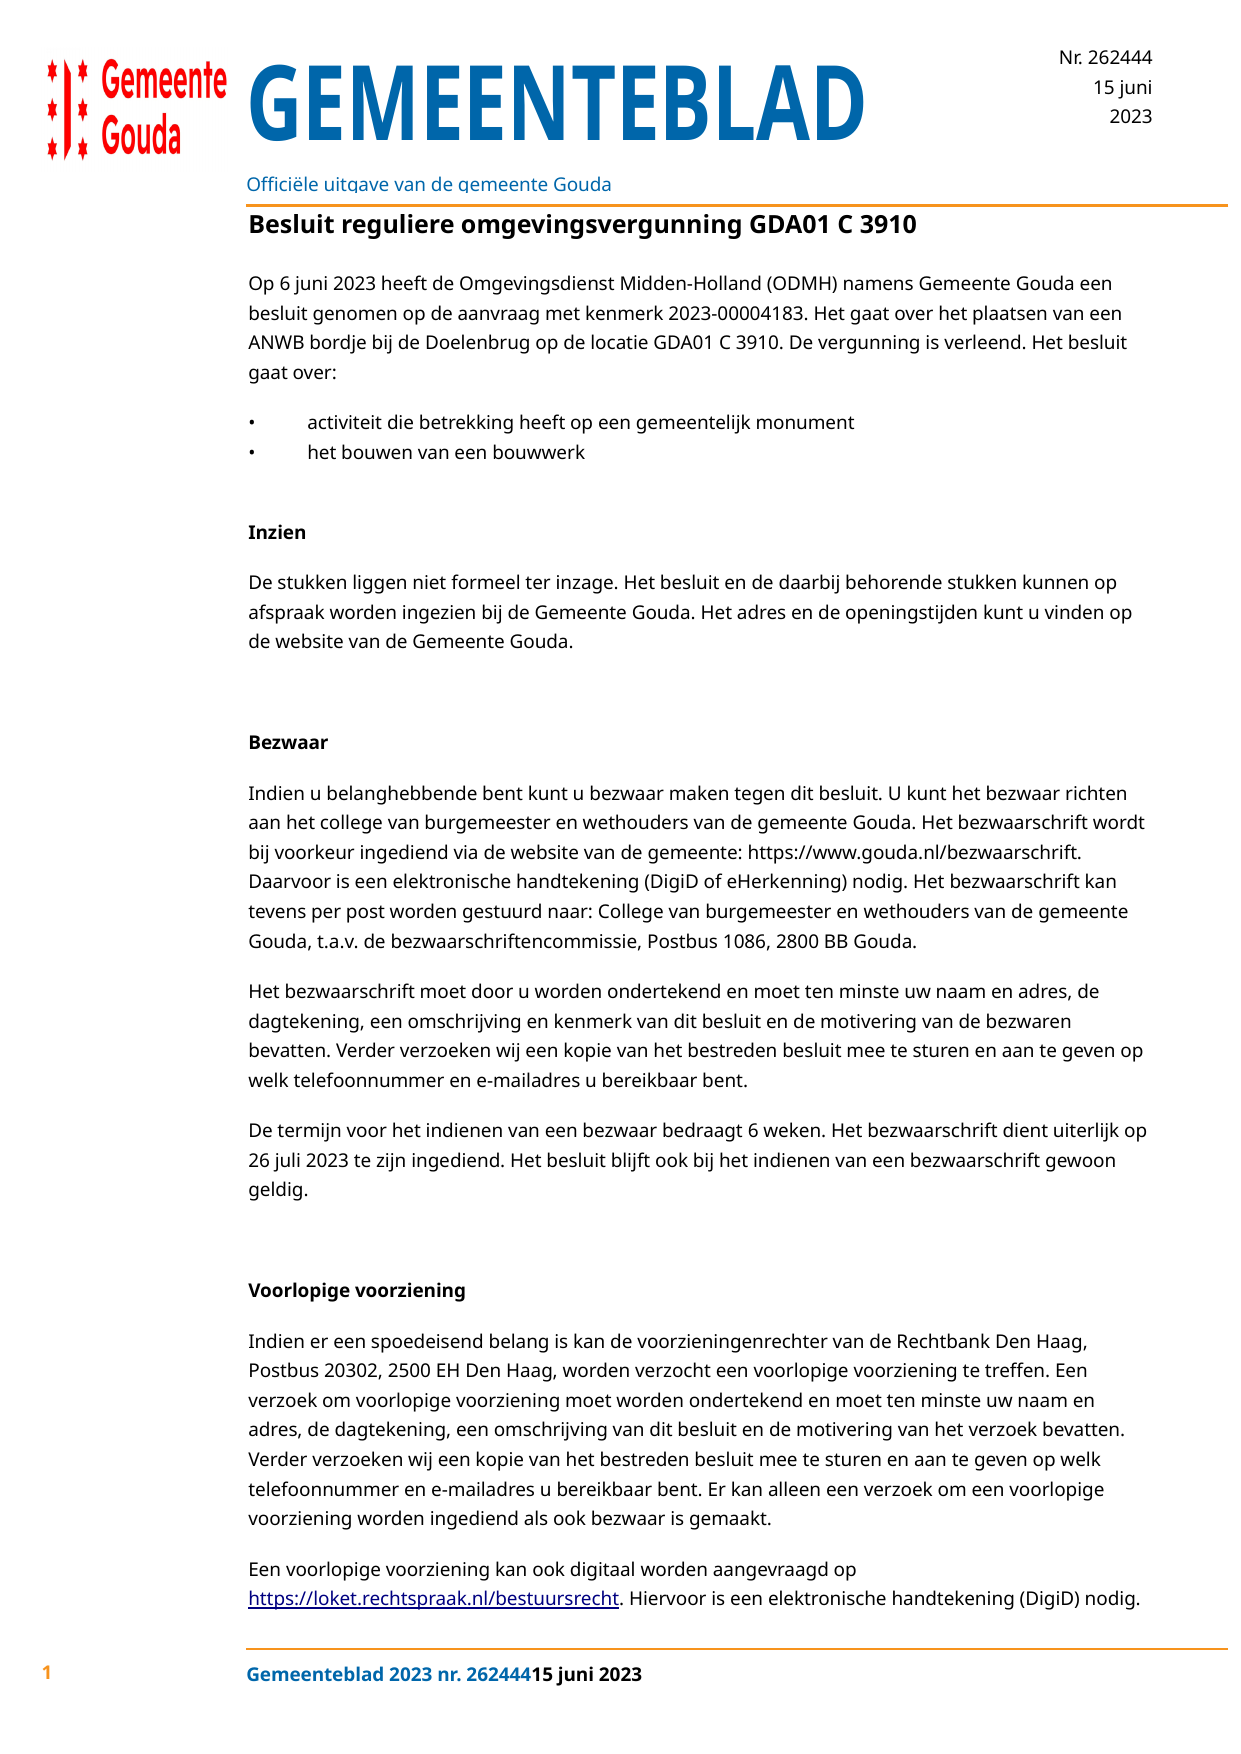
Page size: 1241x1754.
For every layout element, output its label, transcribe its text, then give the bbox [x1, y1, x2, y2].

text De stukken liggen niet formeel ter inzage. Het besluit en de daarbij behorende stukken kunnen op afspraak worden ingezien bij de Gemeente Gouda. Het adres en de openingstijden kunt u vinden op de website van de Gemeente Gouda. [248, 569, 1152, 654]
text Voorlopige voorziening [248, 1277, 1152, 1303]
text Op 6 juni 2023 heeft de Omgevingsdienst Midden-Holland (ODMH) namens Gemeente Gouda een besluit genomen op de aanvraag met kenmerk 2023-00004183. Het gaat over het plaatsen van een ANWB bordje bij de Doelenbrug op de locatie GDA01 C 3910. De vergunning is verleend. Het besluit gaat over: [248, 270, 1152, 385]
text Het bezwaarschrift moet door u worden ondertekend en moet ten minste uw naam en adres, de dagtekening, een omschrijving en kenmerk van dit besluit en de motivering van de bezwaren bevatten. Verder verzoeken wij een kopie van het bestreden besluit mee te sturen en aan te geven op welk telefoonnummer en e-mailadres u bereikbaar bent. [248, 978, 1152, 1093]
list activiteit die betrekking heeft op een gemeentelijk monument [248, 409, 1152, 435]
text Bezwaar [248, 729, 1152, 755]
text De termijn voor het indienen van een bezwaar bedraagt 6 weken. Het bezwaarschrift dient uiterlijk op 26 juli 2023 te zijn ingediend. Het besluit blijft ook bij het indienen van een bezwaarschrift gewoon geldig. [248, 1117, 1152, 1202]
text Indien er een spoedeisend belang is kan de voorzieningenrechter van de Rechtbank Den Haag, Postbus 20302, 2500 EH Den Haag, worden verzocht een voorlopige voorziening te treffen. Een verzoek om voorlopige voorziening moet worden ondertekend en moet ten minste uw naam en adres, de dagtekening, een omschrijving van dit besluit en de motivering van het verzoek bevatten. Verder verzoeken wij een kopie van het bestreden besluit mee te sturen en aan te geven op welk telefoonnummer en e-mailadres u bereikbaar bent. Er kan alleen een verzoek om een voorlopige voorziening worden ingediend als ook bezwaar is gemaakt. [248, 1328, 1152, 1531]
text Besluit reguliere omgevingsvergunning GDA01 C 3910 [248, 207, 1152, 241]
text Indien u belanghebbende bent kunt u bezwaar maken tegen dit besluit. U kunt het bezwaar richten aan het college van burgemeester en wethouders van de gemeente Gouda. Het bezwaarschrift wordt bij voorkeur ingediend via de website van de gemeente: https://www.gouda.nl/bezwaarschrift. Daarvoor is een elektronische handtekening (DigiD of eHerkenning) nodig. Het bezwaarschrift kan tevens per post worden gestuurd naar: College van burgemeester en wethouders van de gemeente Gouda, t.a.v. de bezwaarschriftencommissie, Postbus 1086, 2800 BB Gouda. [248, 780, 1152, 953]
text Inzien [248, 519, 1152, 545]
picture [41, 47, 231, 172]
text Een voorlopige voorziening kan ook digitaal worden aangevraagd op https://loket.rechtspraak.nl/bestuursrecht. Hiervoor is een elektronische handtekening (DigiD) nodig. [248, 1556, 1152, 1611]
list het bouwen van een bouwwerk [248, 439, 1152, 465]
